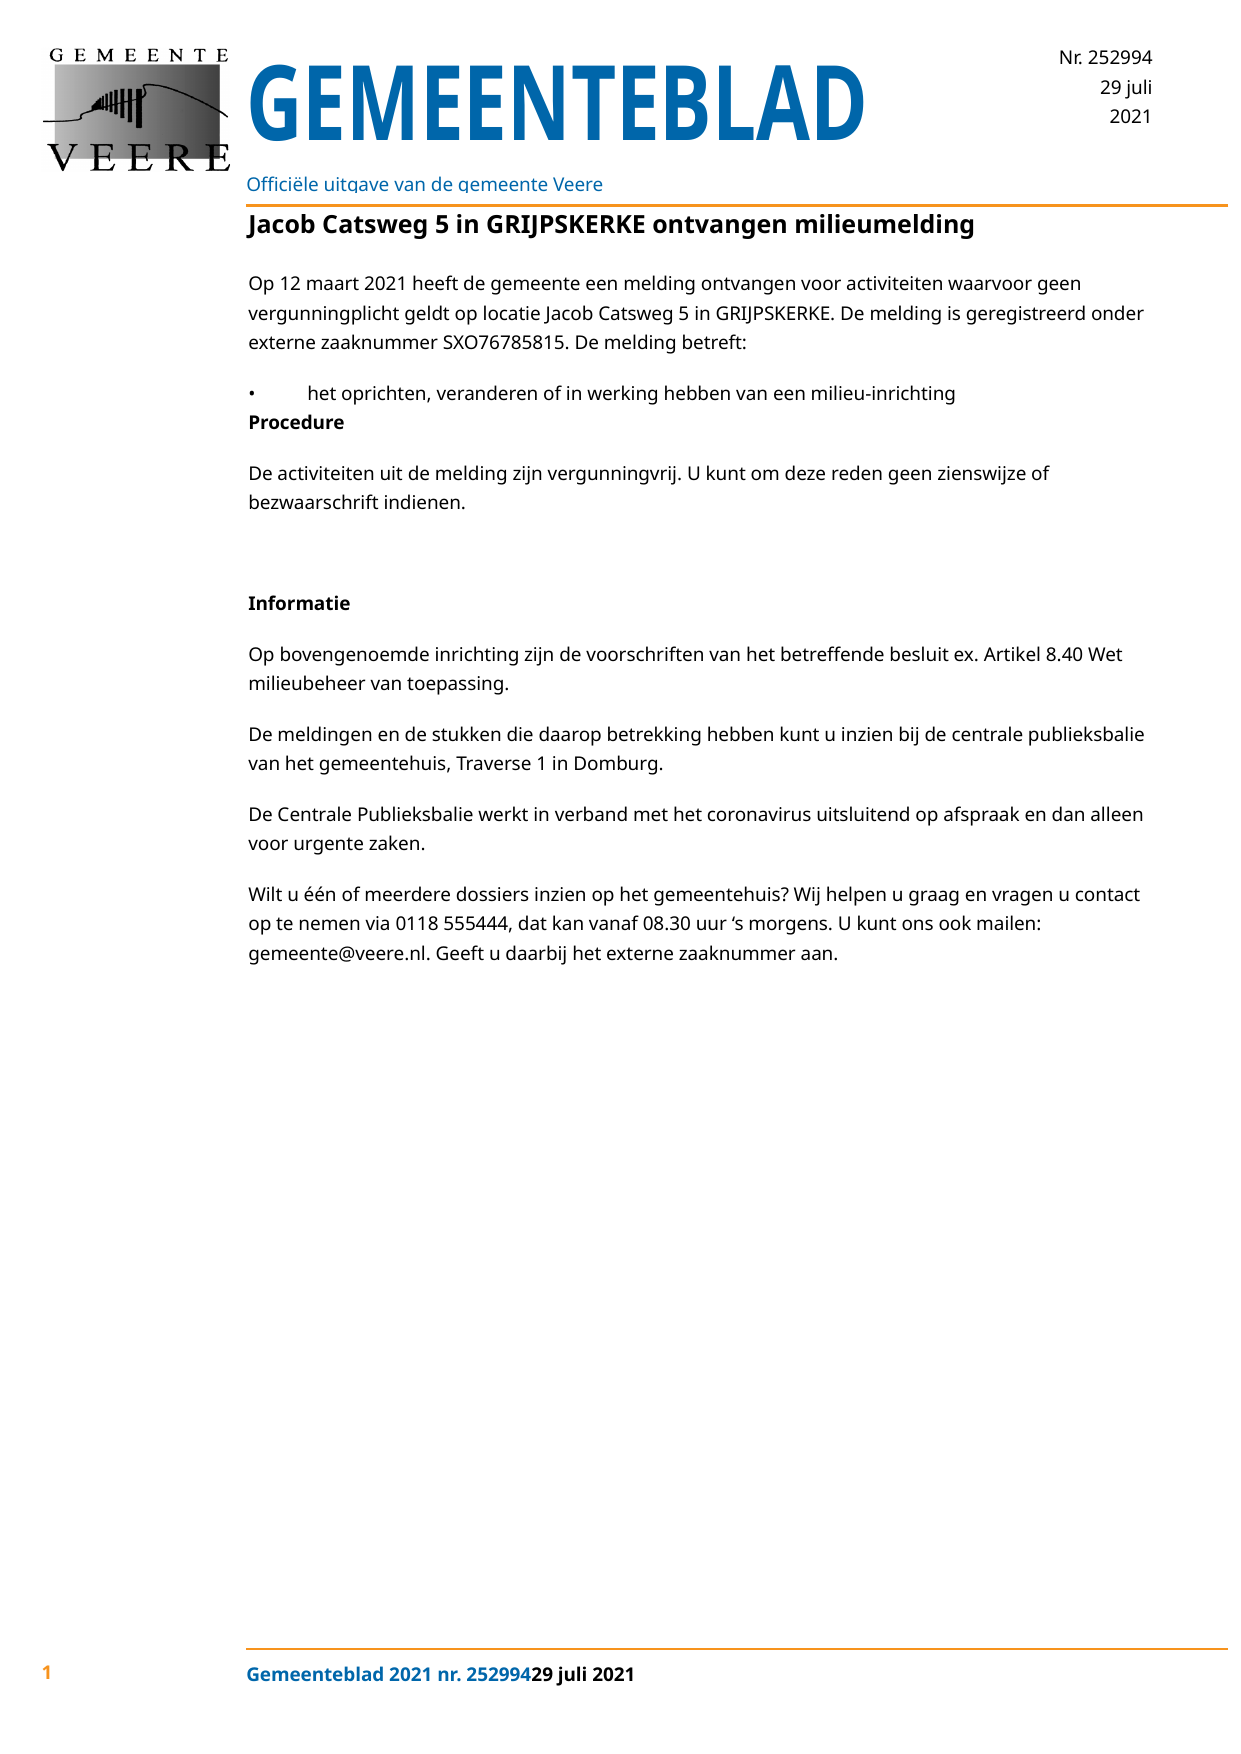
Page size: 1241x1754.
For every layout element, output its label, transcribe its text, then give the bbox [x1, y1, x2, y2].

text De Centrale Publieksbalie werkt in verband met het coronavirus uitsluitend op afspraak en dan alleen voor urgente zaken. [248, 801, 1152, 856]
text Op 12 maart 2021 heeft de gemeente een melding ontvangen voor activiteiten waarvoor geen vergunningplicht geldt op locatie Jacob Catsweg 5 in GRIJPSKERKE. De melding is geregistreerd onder externe zaaknummer SXO76785815. De melding betreft: [248, 270, 1152, 355]
picture [41, 47, 231, 172]
text Jacob Catsweg 5 in GRIJPSKERKE ontvangen milieumelding [248, 207, 1152, 241]
text Wilt u één of meerdere dossiers inzien op het gemeentehuis? Wij helpen u graag en vragen u contact op te nemen via 0118 555444, dat kan vanaf 08.30 uur ‘s morgens. U kunt ons ook mailen: gemeente@veere.nl. Geeft u daarbij het externe zaaknummer aan. [248, 881, 1152, 966]
list het oprichten, veranderen of in werking hebben van een milieu-inrichting [248, 380, 1152, 406]
text Procedure [248, 409, 1152, 435]
text De activiteiten uit de melding zijn vergunningvrij. U kunt om deze reden geen zienswijze of bezwaarschrift indienen. [248, 460, 1152, 515]
text Op bovengenoemde inrichting zijn de voorschriften van het betreffende besluit ex. Artikel 8.40 Wet milieubeheer van toepassing. [248, 641, 1152, 696]
text De meldingen en de stukken die daarop betrekking hebben kunt u inzien bij de centrale publieksbalie van het gemeentehuis, Traverse 1 in Domburg. [248, 721, 1152, 776]
text Informatie [248, 590, 1152, 616]
